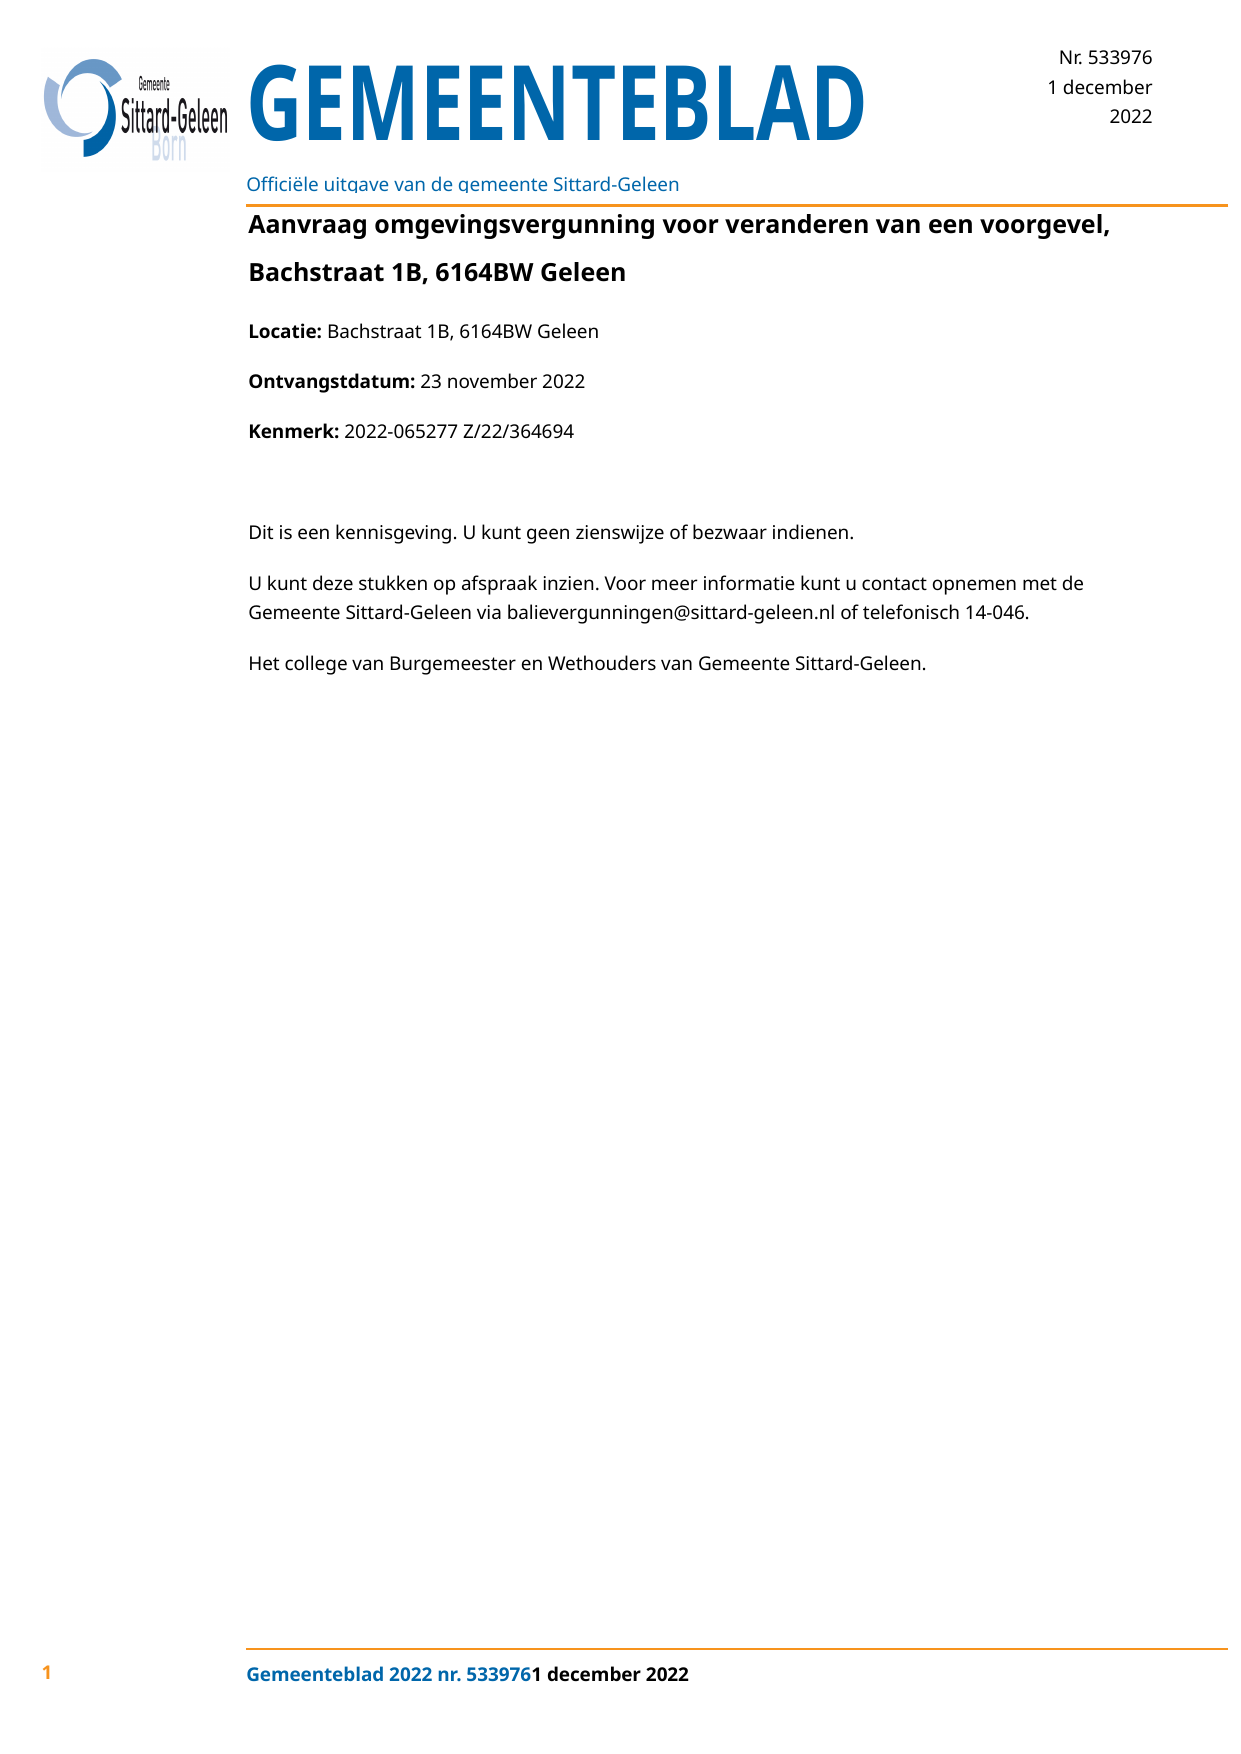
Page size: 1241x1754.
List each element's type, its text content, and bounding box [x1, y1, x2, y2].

text Dit is een kennisgeving. U kunt geen zienswijze of bezwaar indienen. [248, 519, 1152, 545]
picture [41, 47, 231, 172]
text Ontvangstdatum: 23 november 2022 [248, 368, 1152, 394]
text Locatie: Bachstraat 1B, 6164BW Geleen [248, 318, 1152, 344]
text U kunt deze stukken op afspraak inzien. Voor meer informatie kunt u contact opnemen met de Gemeente Sittard-Geleen via balievergunningen@sittard-geleen.nl of telefonisch 14-046. [248, 570, 1152, 625]
text Kenmerk: 2022-065277 Z/22/364694 [248, 419, 1152, 444]
text Het college van Burgemeester en Wethouders van Gemeente Sittard-Geleen. [248, 650, 1152, 676]
text Aanvraag omgevingsvergunning voor veranderen van een voorgevel, Bachstraat 1B, 6164BW Geleen [248, 207, 1152, 288]
